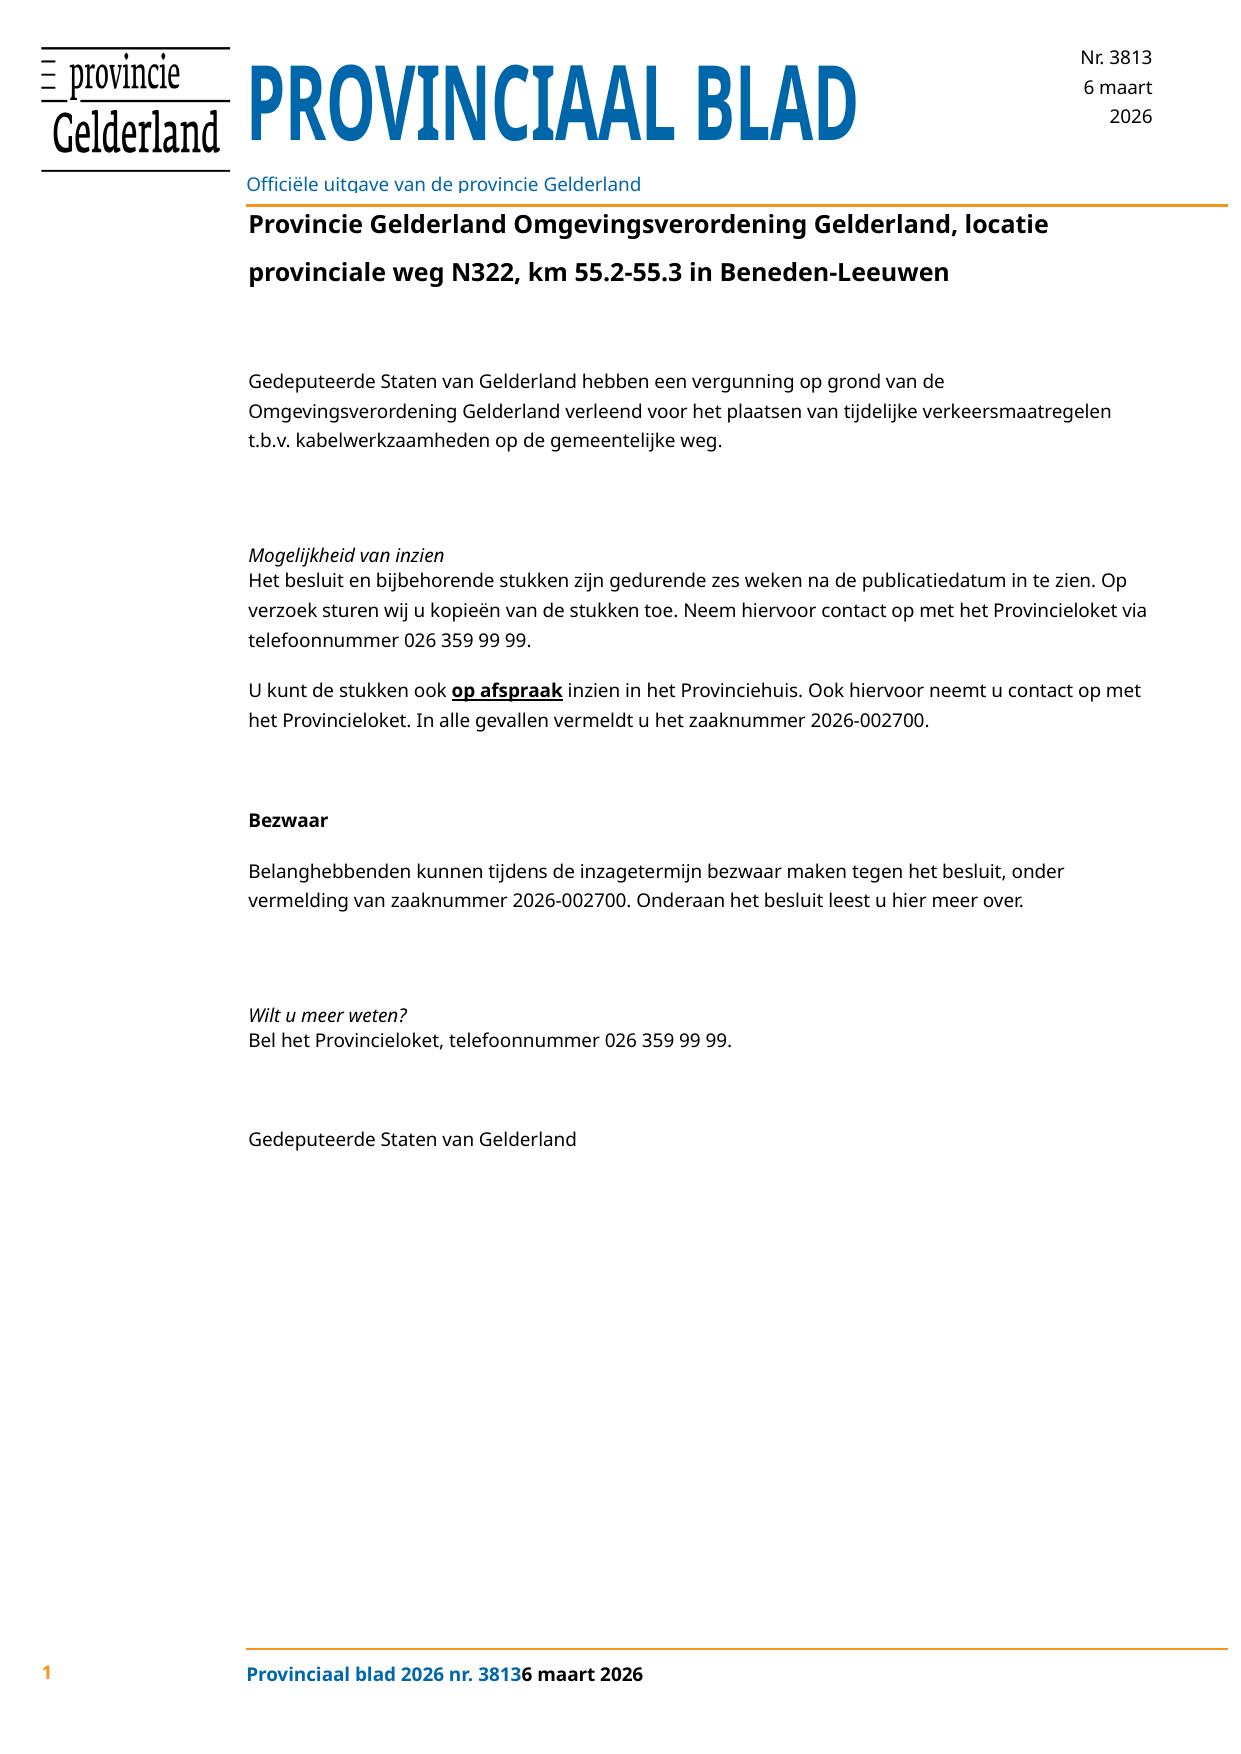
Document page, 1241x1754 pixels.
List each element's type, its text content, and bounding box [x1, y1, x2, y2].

text Bel het Provincieloket, telefoonnummer 026 359 99 99. [248, 1028, 1152, 1053]
text Gedeputeerde Staten van Gelderland [248, 1126, 1152, 1152]
text Wilt u meer weten? [248, 1002, 1152, 1028]
text Belanghebbenden kunnen tijdens de inzagetermijn bezwaar maken tegen het besluit, onder vermelding van zaaknummer 2026-002700. Onderaan het besluit leest u hier meer over. [248, 858, 1152, 913]
text Provincie Gelderland Omgevingsverordening Gelderland, locatie provinciale weg N322, km 55.2-55.3 in Beneden-Leeuwen [248, 207, 1152, 288]
text Het besluit en bijbehorende stukken zijn gedurende zes weken na de publicatiedatum in te zien. Op verzoek sturen wij u kopieën van de stukken toe. Neem hiervoor contact op met het Provincieloket via telefoonnummer 026 359 99 99. [248, 568, 1152, 652]
text Mogelijkheid van inzien [248, 542, 1152, 568]
text U kunt de stukken ook op afspraak inzien in het Provinciehuis. Ook hiervoor neemt u contact op met het Provincieloket. In alle gevallen vermeldt u het zaaknummer 2026-002700. [248, 677, 1152, 732]
text Gedeputeerde Staten van Gelderland hebben een vergunning op grond van de Omgevingsverordening Gelderland verleend voor het plaatsen van tijdelijke verkeersmaatregelen t.b.v. kabelwerkzaamheden op de gemeentelijke weg. [248, 368, 1152, 453]
picture [41, 47, 231, 172]
text Bezwaar [248, 808, 1152, 833]
